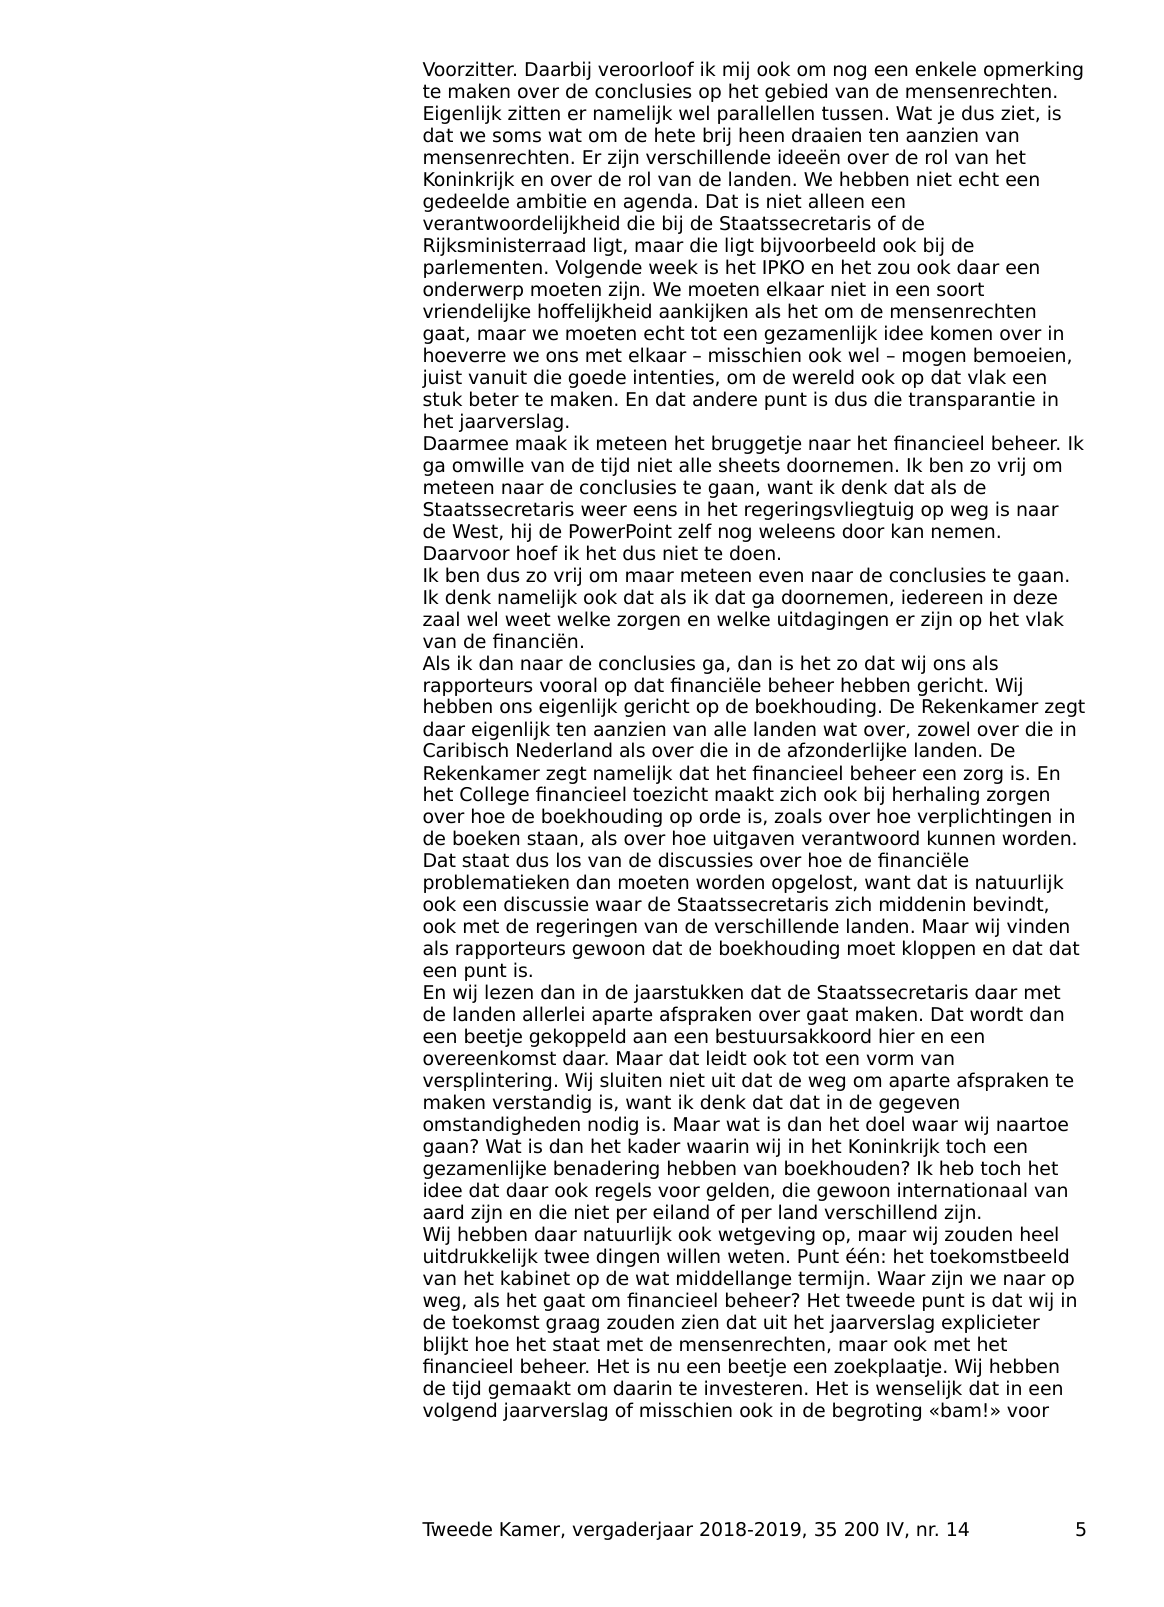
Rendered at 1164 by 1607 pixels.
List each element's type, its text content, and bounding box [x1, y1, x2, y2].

text Als ik dan naar de conclusies ga, dan is het zo dat wij ons als rapporteurs vooral op dat financiële beheer hebben gericht. Wij hebben ons eigenlijk gericht op de boekhouding. De Rekenkamer zegt daar eigenlijk ten aanzien van alle landen wat over, zowel over die in Caribisch Nederland als over die in de afzonderlijke landen. De Rekenkamer zegt namelijk dat het financieel beheer een zorg is. En het College financieel toezicht maakt zich ook bij herhaling zorgen over hoe de boekhouding op orde is, zoals over hoe verplichtingen in de boeken staan, als over hoe uitgaven verantwoord kunnen worden. Dat staat dus los van de discussies over hoe de financiële problematieken dan moeten worden opgelost, want dat is natuurlijk ook een discussie waar de Staatssecretaris zich middenin bevindt, ook met de regeringen van de verschillende landen. Maar wij vinden als rapporteurs gewoon dat de boekhouding moet kloppen en dat dat een punt is. [422, 652, 1087, 982]
text Daarmee maak ik meteen het bruggetje naar het financieel beheer. Ik ga omwille van de tijd niet alle sheets doornemen. Ik ben zo vrij om meteen naar de conclusies te gaan, want ik denk dat als de Staatssecretaris weer eens in het regeringsvliegtuig op weg is naar de West, hij de PowerPoint zelf nog weleens door kan nemen. Daarvoor hoef ik het dus niet te doen. [422, 433, 1087, 564]
text En wij lezen dan in de jaarstukken dat de Staatssecretaris daar met de landen allerlei aparte afspraken over gaat maken. Dat wordt dan een beetje gekoppeld aan een bestuursakkoord hier en een overeenkomst daar. Maar dat leidt ook tot een vorm van versplintering. Wij sluiten niet uit dat de weg om aparte afspraken te maken verstandig is, want ik denk dat dat in de gegeven omstandigheden nodig is. Maar wat is dan het doel waar wij naartoe gaan? Wat is dan het kader waarin wij in het Koninkrijk toch een gezamenlijke benadering hebben van boekhouden? Ik heb toch het idee dat daar ook regels voor gelden, die gewoon internationaal van aard zijn en die niet per eiland of per land verschillend zijn. [422, 982, 1087, 1224]
text Wij hebben daar natuurlijk ook wetgeving op, maar wij zouden heel uitdrukkelijk twee dingen willen weten. Punt één: het toekomstbeeld van het kabinet op de wat middellange termijn. Waar zijn we naar op weg, als het gaat om financieel beheer? Het tweede punt is dat wij in de toekomst graag zouden zien dat uit het jaarverslag explicieter blijkt hoe het staat met de mensenrechten, maar ook met het financieel beheer. Het is nu een beetje een zoekplaatje. Wij hebben de tijd gemaakt om daarin te investeren. Het is wenselijk dat in een volgend jaarverslag of misschien ook in de begroting «bam!» voor [422, 1224, 1087, 1422]
text Ik ben dus zo vrij om maar meteen even naar de conclusies te gaan. Ik denk namelijk ook dat als ik dat ga doornemen, iedereen in deze zaal wel weet welke zorgen en welke uitdagingen er zijn op het vlak van de financiën. [422, 564, 1087, 652]
text Voorzitter. Daarbij veroorloof ik mij ook om nog een enkele opmerking te maken over de conclusies op het gebied van de mensenrechten. Eigenlijk zitten er namelijk wel parallellen tussen. Wat je dus ziet, is dat we soms wat om de hete brij heen draaien ten aanzien van mensenrechten. Er zijn verschillende ideeën over de rol van het Koninkrijk en over de rol van de landen. We hebben niet echt een gedeelde ambitie en agenda. Dat is niet alleen een verantwoordelijkheid die bij de Staatssecretaris of de Rijksministerraad ligt, maar die ligt bijvoorbeeld ook bij de parlementen. Volgende week is het IPKO en het zou ook daar een onderwerp moeten zijn. We moeten elkaar niet in een soort vriendelijke hoffelijkheid aankijken als het om de mensenrechten gaat, maar we moeten echt tot een gezamenlijk idee komen over in hoeverre we ons met elkaar – misschien ook wel – mogen bemoeien, juist vanuit die goede intenties, om de wereld ook op dat vlak een stuk beter te maken. En dat andere punt is dus die transparantie in het jaarverslag. [422, 59, 1087, 433]
